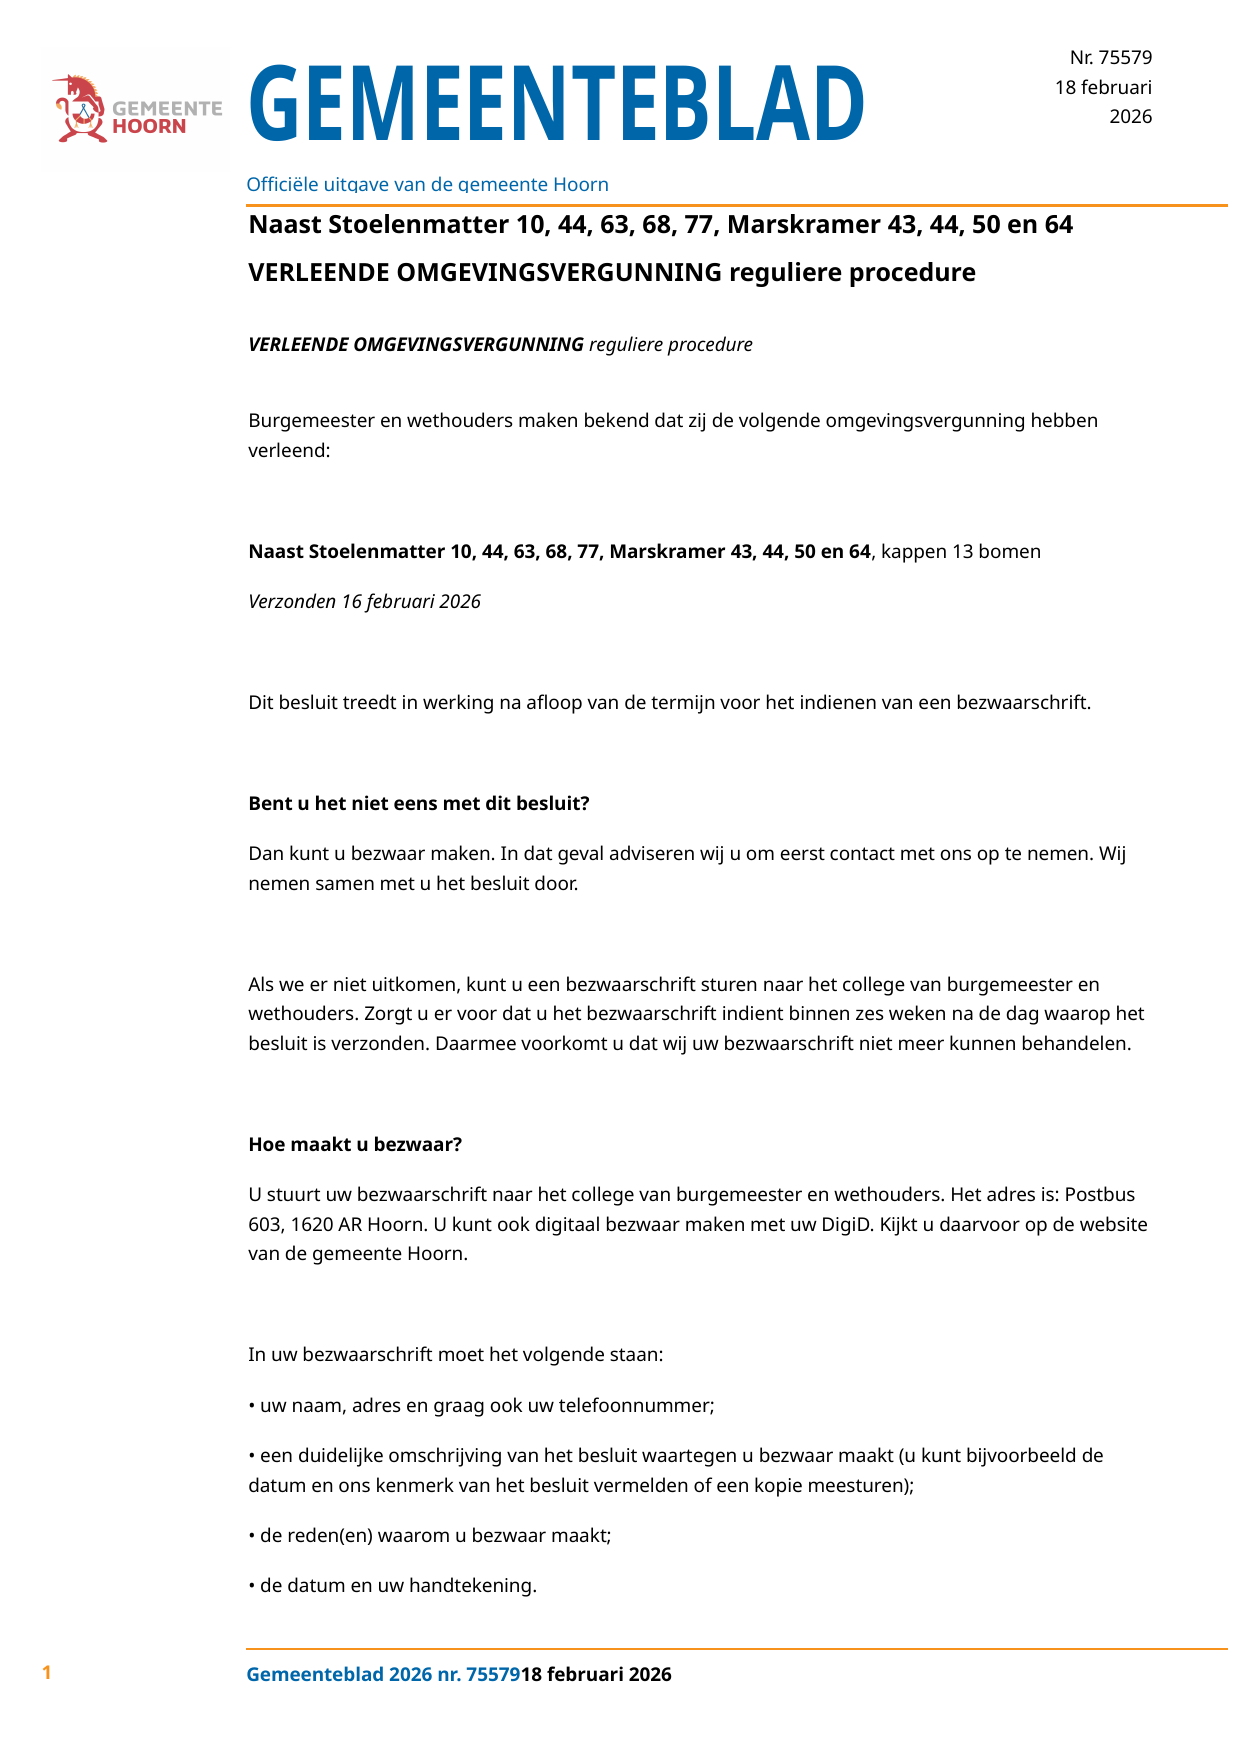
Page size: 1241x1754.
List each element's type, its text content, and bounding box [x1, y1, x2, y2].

text Hoe maakt u bezwaar? [248, 1131, 1152, 1157]
text Naast Stoelenmatter 10, 44, 63, 68, 77, Marskramer 43, 44, 50 en 64 VERLEENDE OMGEVINGSVERGUNNING reguliere procedure [248, 207, 1152, 288]
text • uw naam, adres en graag ook uw telefoonnummer; [248, 1392, 1152, 1417]
text Naast Stoelenmatter 10, 44, 63, 68, 77, Marskramer 43, 44, 50 en 64, kappen 13 bomen [248, 538, 1152, 564]
text • de datum en uw handtekening. [248, 1573, 1152, 1598]
picture [41, 47, 231, 172]
text In uw bezwaarschrift moet het volgende staan: [248, 1341, 1152, 1367]
text Dit besluit treedt in werking na afloop van de termijn voor het indienen van een bezwaarschrift. [248, 689, 1152, 715]
text U stuurt uw bezwaarschrift naar het college van burgemeester en wethouders. Het adres is: Postbus 603, 1620 AR Hoorn. U kunt ook digitaal bezwaar maken met uw DigiD. Kijkt u daarvoor op de website van de gemeente Hoorn. [248, 1181, 1152, 1266]
text VERLEENDE OMGEVINGSVERGUNNING reguliere procedure [248, 331, 1152, 357]
text Bent u het niet eens met dit besluit? [248, 790, 1152, 816]
text Burgemeester en wethouders maken bekend dat zij de volgende omgevingsvergunning hebben verleend: [248, 408, 1152, 463]
text • een duidelijke omschrijving van het besluit waartegen u bezwaar maakt (u kunt bijvoorbeeld de datum en ons kenmerk van het besluit vermelden of een kopie meesturen); [248, 1442, 1152, 1497]
text • de reden(en) waarom u bezwaar maakt; [248, 1522, 1152, 1548]
text Verzonden 16 februari 2026 [248, 588, 1152, 614]
text Als we er niet uitkomen, kunt u een bezwaarschrift sturen naar het college van burgemeester en wethouders. Zorgt u er voor dat u het bezwaarschrift indient binnen zes weken na de dag waarop het besluit is verzonden. Daarmee voorkomt u dat wij uw bezwaarschrift niet meer kunnen behandelen. [248, 971, 1152, 1056]
text Dan kunt u bezwaar maken. In dat geval adviseren wij u om eerst contact met ons op te nemen. Wij nemen samen met u het besluit door. [248, 841, 1152, 896]
